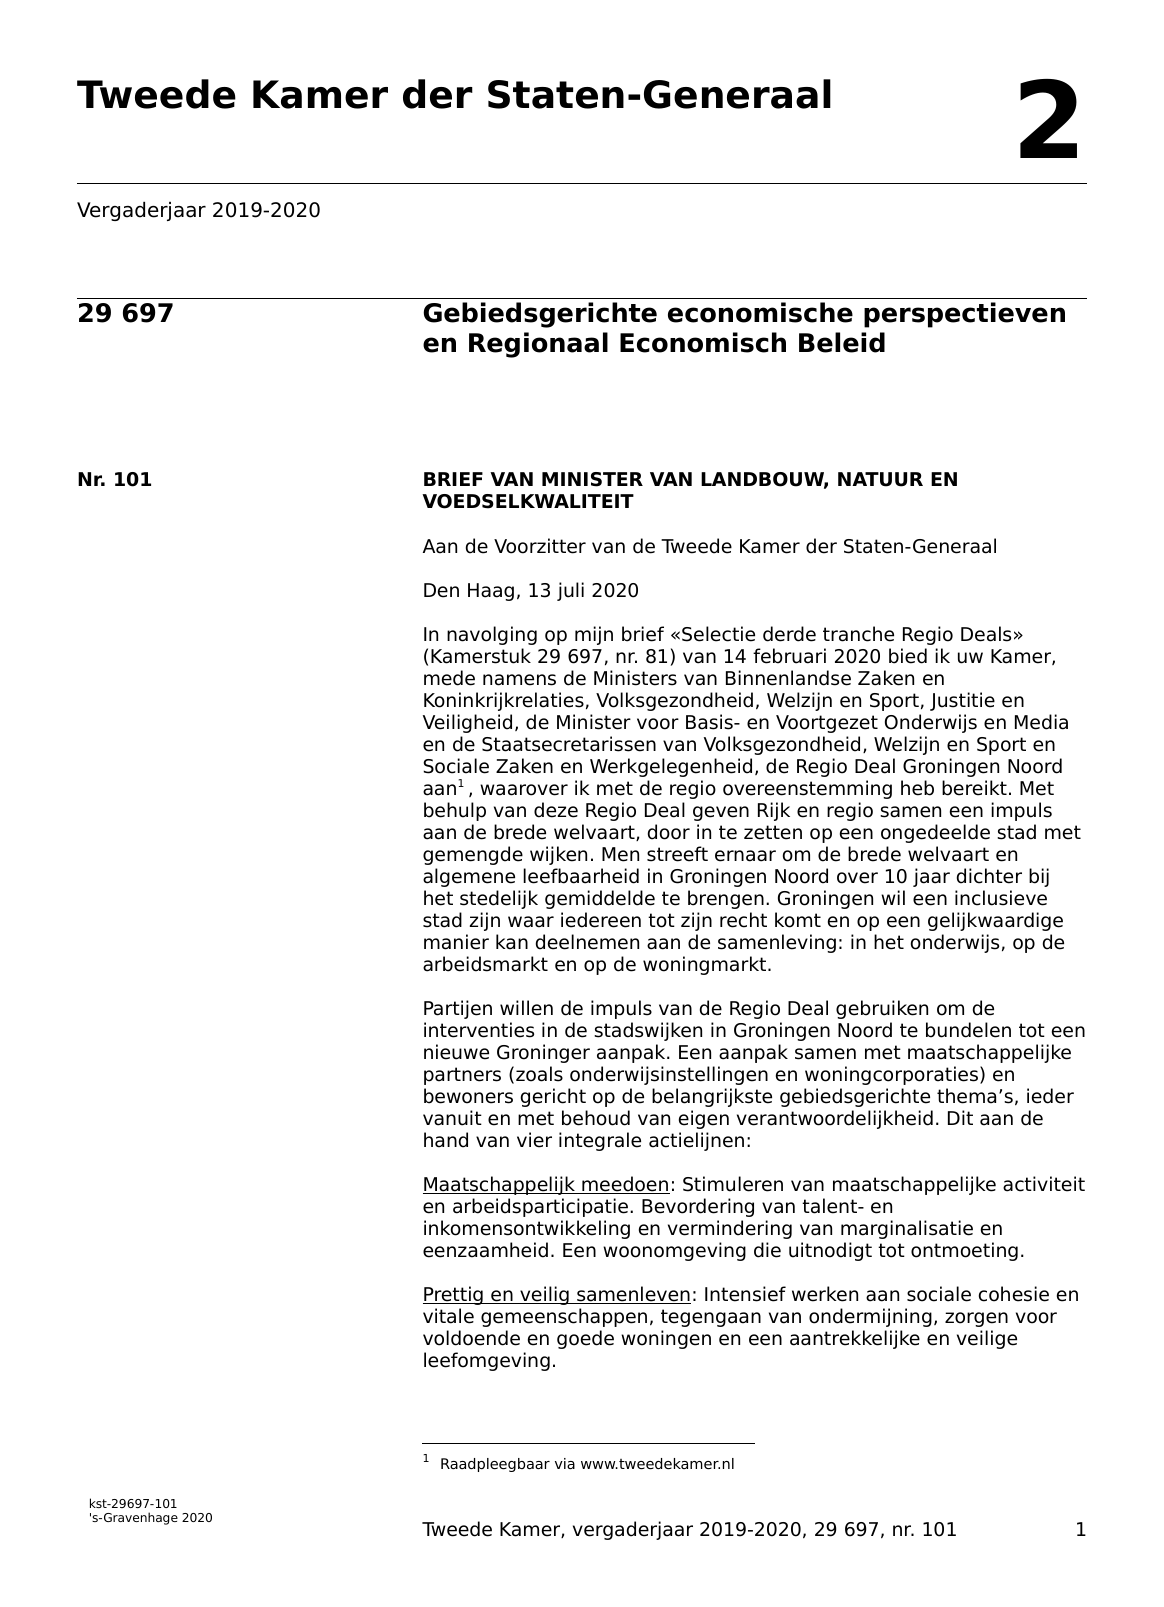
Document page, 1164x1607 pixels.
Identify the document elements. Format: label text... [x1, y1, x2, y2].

table_header Tweede Kamer der Staten-Generaal [77, 59, 886, 183]
text 's-Gravenhage 2020 [88, 1511, 323, 1525]
text Maatschappelijk meedoen: Stimuleren van maatschappelijke activiteit en arbeidsparticipatie. Bevordering van talent- en inkomensontwikkeling en vermindering van marginalisatie en eenzaamheid. Een woonomgeving die uitnodigt tot ontmoeting. [422, 1174, 1087, 1262]
text kst-29697-101 [88, 1497, 323, 1511]
text Partijen willen de impuls van de Regio Deal gebruiken om de interventies in de stadswijken in Groningen Noord te bundelen tot een nieuwe Groninger aanpak. Een aanpak samen met maatschappelijke partners (zoals onderwijsinstellingen en woningcorporaties) en bewoners gericht op de belangrijkste gebiedsgerichte thema’s, ieder vanuit en met behoud van eigen verantwoordelijkheid. Dit aan de hand van vier integrale actielijnen: [422, 998, 1087, 1152]
text Aan de Voorzitter van de Tweede Kamer der Staten-Generaal [422, 536, 1087, 557]
subtitle Nr. 101 BRIEF VAN MINISTER VAN LANDBOUW, NATUUR EN VOEDSELKWALITEIT [77, 469, 1087, 513]
subtitle 29 697 Gebiedsgerichte economische perspectieven en Regionaal Economisch Beleid [77, 299, 1087, 358]
text Den Haag, 13 juli 2020 [422, 580, 1087, 602]
text In navolging op mijn brief «Selectie derde tranche Regio Deals» (Kamerstuk 29 697, nr. 81) van 14 februari 2020 bied ik uw Kamer, mede namens de Ministers van Binnenlandse Zaken en Koninkrijkrelaties, Volksgezondheid, Welzijn en Sport, Justitie en Veiligheid, de Minister voor Basis- en Voortgezet Onderwijs en Media en de Staatsecretarissen van Volksgezondheid, Welzijn en Sport en Sociale Zaken en Werkgelegenheid, de Regio Deal Groningen Noord aan, waarover ik met de regio overeenstemming heb bereikt. Met behulp van deze Regio Deal geven Rijk en regio samen een impuls aan de brede welvaart, door in te zetten op een ongedeelde stad met gemengde wijken. Men streeft ernaar om de brede welvaart en algemene leefbaarheid in Groningen Noord over 10 jaar dichter bij het stedelijk gemiddelde te brengen. Groningen wil een inclusieve stad zijn waar iedereen tot zijn recht komt en op een gelijkwaardige manier kan deelnemen aan de samenleving: in het onderwijs, op de arbeidsmarkt en op de woningmarkt. [422, 624, 1087, 976]
table_cell Vergaderjaar 2019-2020 [77, 184, 1087, 298]
text Prettig en veilig samenleven: Intensief werken aan sociale cohesie en vitale gemeenschappen, tegengaan van ondermijning, zorgen voor voldoende en goede woningen en een aantrekkelijke en veilige leefomgeving. [422, 1284, 1087, 1372]
text Raadpleegbaar via www.tweedekamer.nl [422, 1452, 1087, 1474]
table_header 2 [886, 59, 1087, 183]
